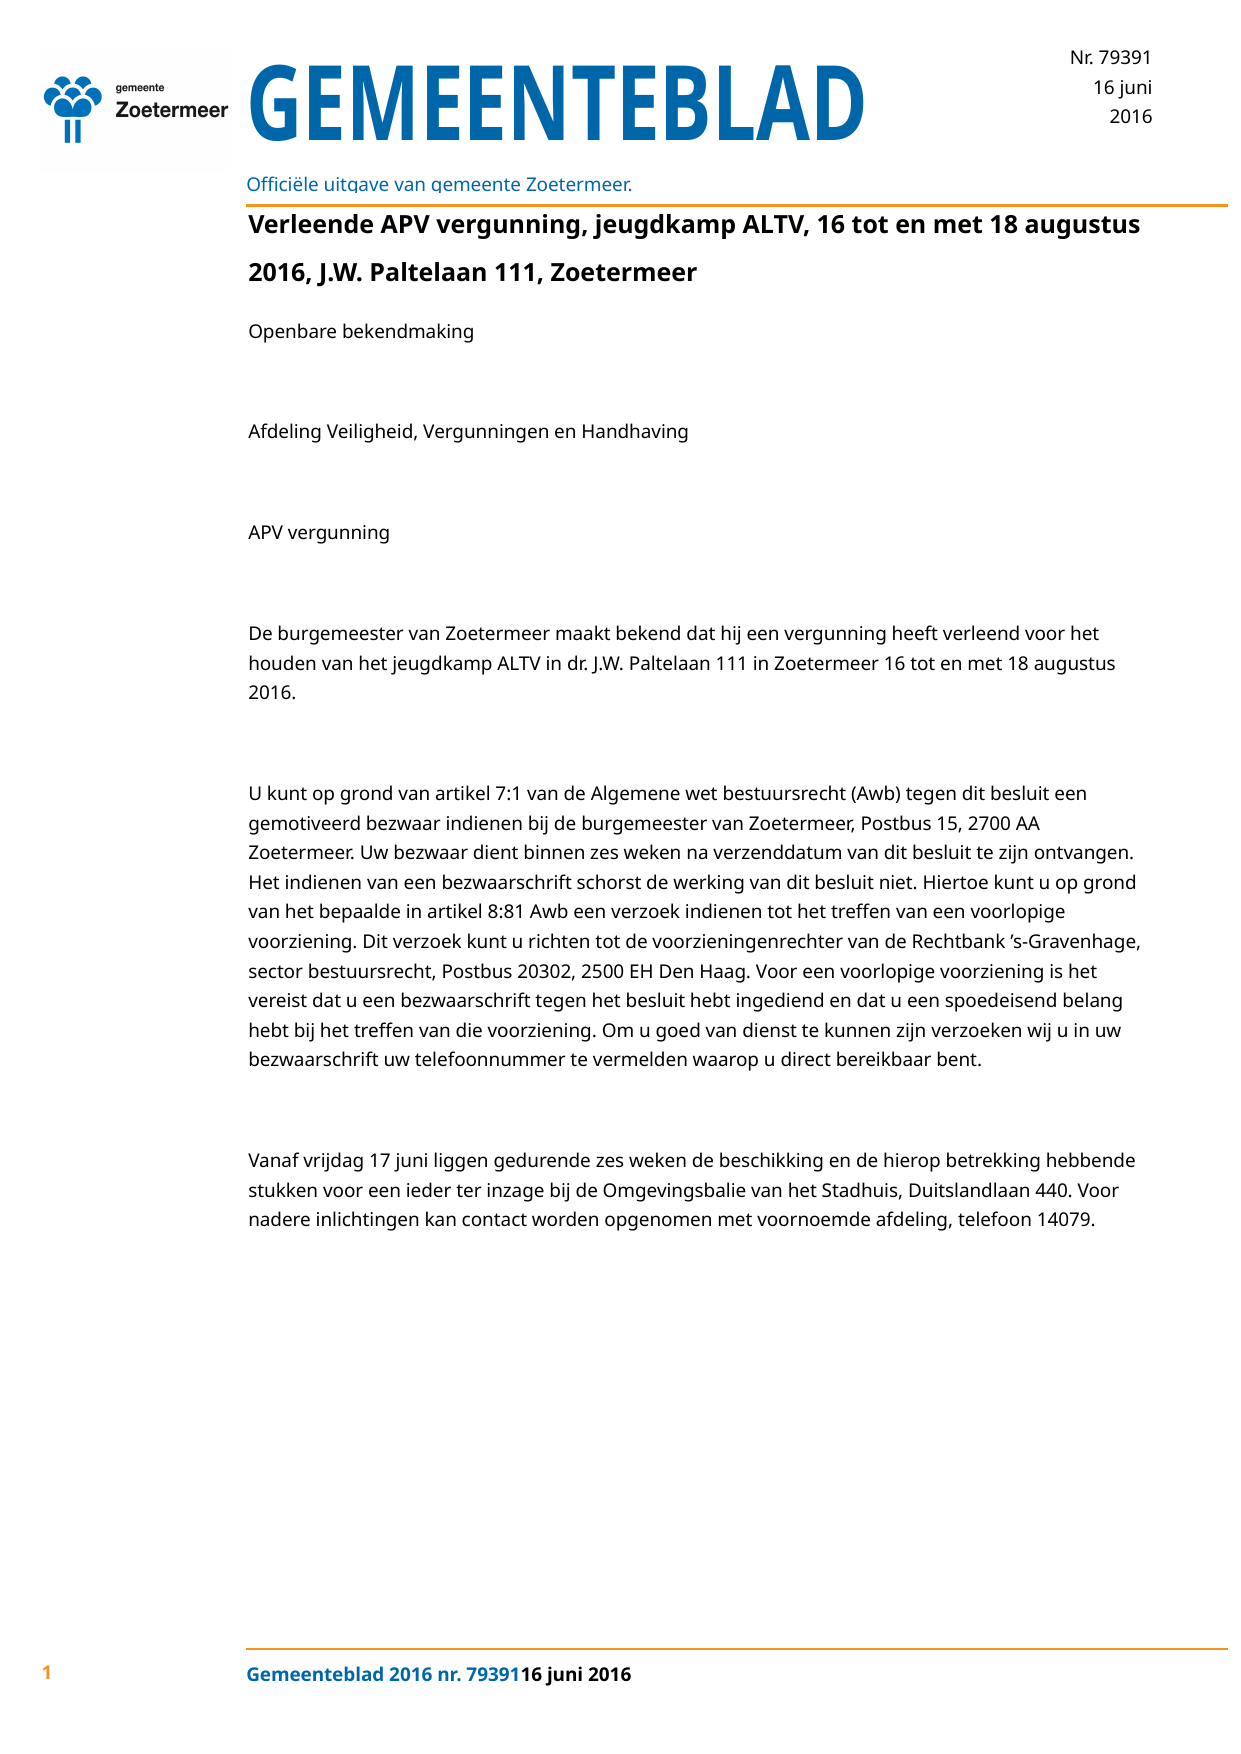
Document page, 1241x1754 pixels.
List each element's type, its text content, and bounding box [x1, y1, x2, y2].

text Vanaf vrijdag 17 juni liggen gedurende zes weken de beschikking en de hierop betrekking hebbende stukken voor een ieder ter inzage bij de Omgevingsbalie van het Stadhuis, Duitslandlaan 440. Voor nadere inlichtingen kan contact worden opgenomen met voornoemde afdeling, telefoon 14079. [248, 1147, 1152, 1232]
text APV vergunning [248, 519, 1152, 545]
text Afdeling Veiligheid, Vergunningen en Handhaving [248, 419, 1152, 444]
text Verleende APV vergunning, jeugdkamp ALTV, 16 tot en met 18 augustus 2016, J.W. Paltelaan 111, Zoetermeer [248, 207, 1152, 288]
text De burgemeester van Zoetermeer maakt bekend dat hij een vergunning heeft verleend voor het houden van het jeugdkamp ALTV in dr. J.W. Paltelaan 111 in Zoetermeer 16 tot en met 18 augustus 2016. [248, 620, 1152, 705]
picture [41, 47, 231, 172]
text U kunt op grond van artikel 7:1 van de Algemene wet bestuursrecht (Awb) tegen dit besluit een gemotiveerd bezwaar indienen bij de burgemeester van Zoetermeer, Postbus 15, 2700 AA Zoetermeer. Uw bezwaar dient binnen zes weken na verzenddatum van dit besluit te zijn ontvangen. Het indienen van een bezwaarschrift schorst de werking van dit besluit niet. Hiertoe kunt u op grond van het bepaalde in artikel 8:81 Awb een verzoek indienen tot het treffen van een voorlopige voorziening. Dit verzoek kunt u richten tot de voorzieningenrechter van de Rechtbank ’s-Gravenhage, sector bestuursrecht, Postbus 20302, 2500 EH Den Haag. Voor een voorlopige voorziening is het vereist dat u een bezwaarschrift tegen het besluit hebt ingediend en dat u een spoedeisend belang hebt bij het treffen van die voorziening. Om u goed van dienst te kunnen zijn verzoeken wij u in uw bezwaarschrift uw telefoonnummer te vermelden waarop u direct bereikbaar bent. [248, 780, 1152, 1072]
text Openbare bekendmaking [248, 318, 1152, 344]
